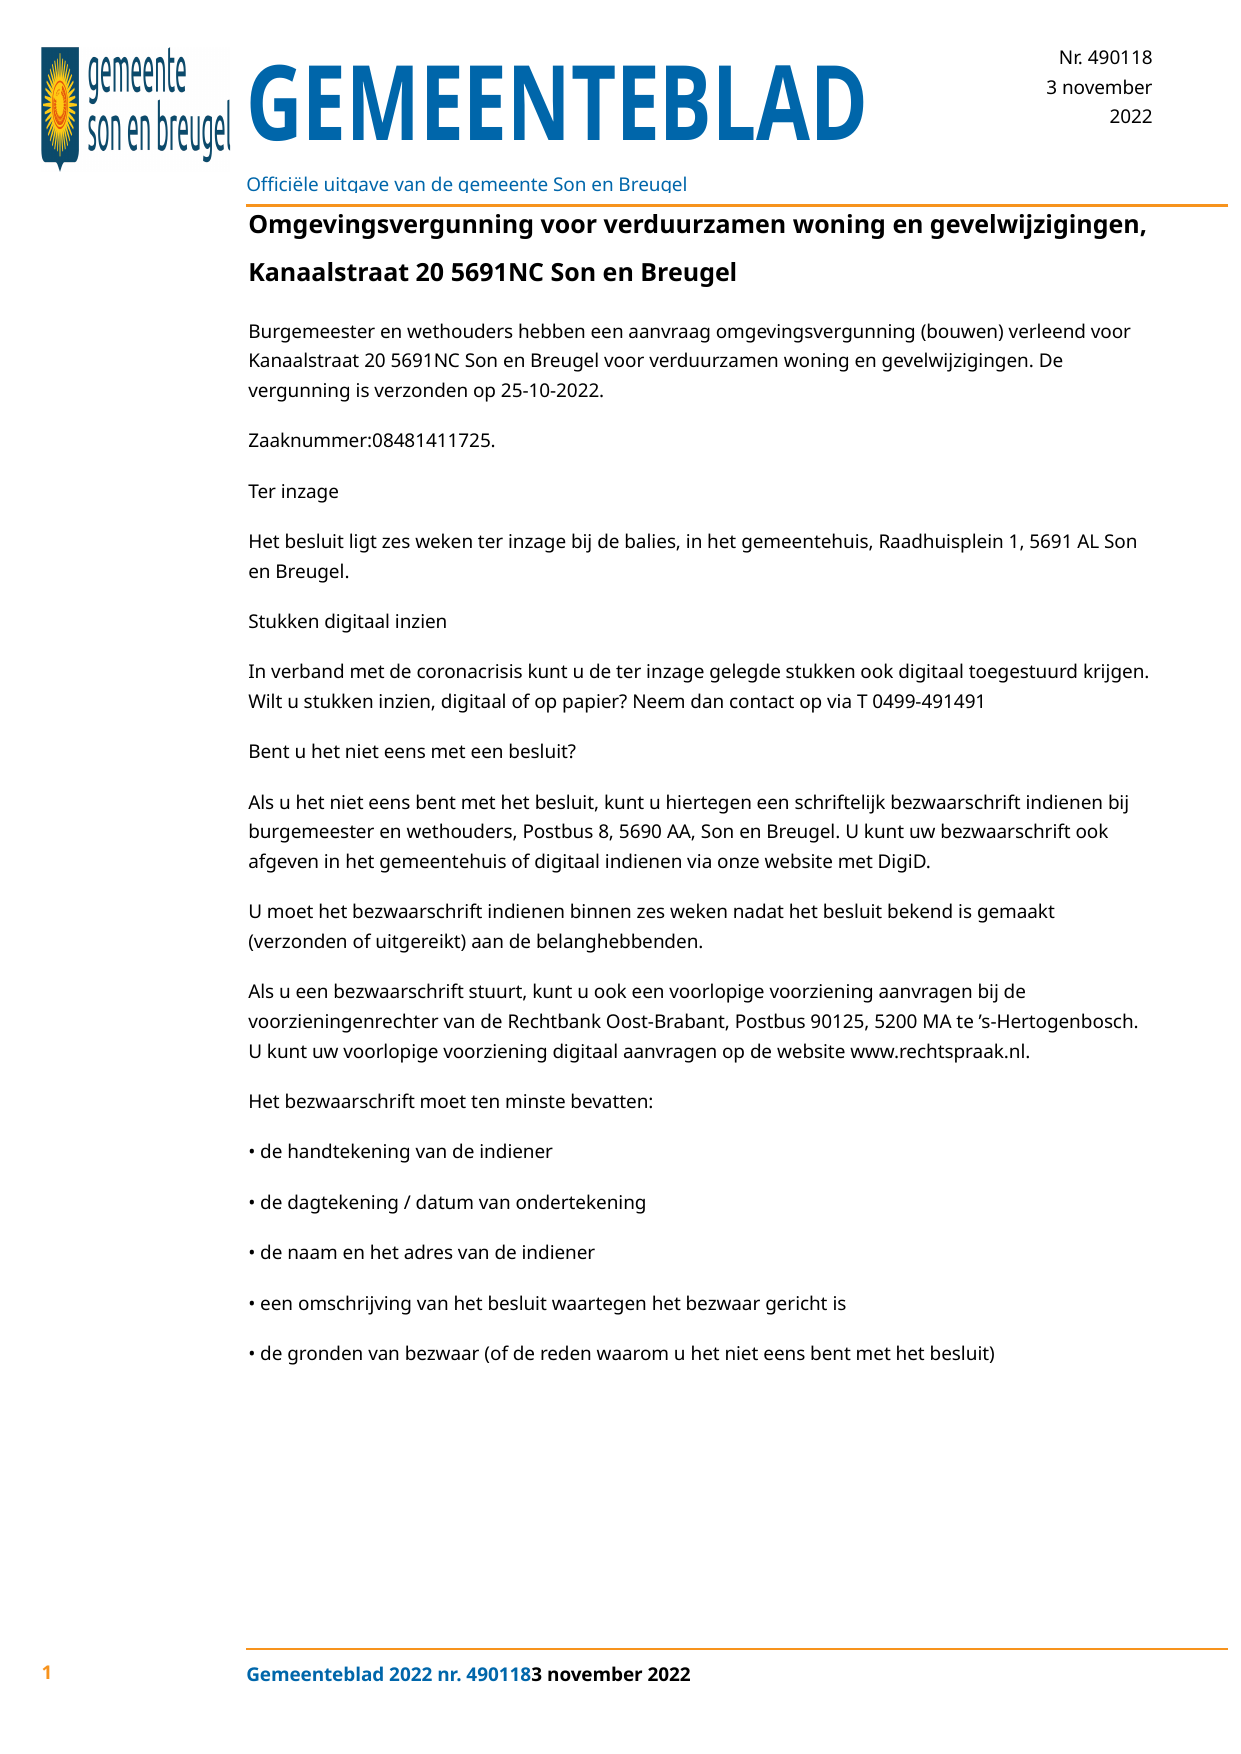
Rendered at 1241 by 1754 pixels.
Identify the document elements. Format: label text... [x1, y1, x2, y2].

text • de gronden van bezwaar (of de reden waarom u het niet eens bent met het besluit) [248, 1340, 1152, 1366]
text • een omschrijving van het besluit waartegen het bezwaar gericht is [248, 1290, 1152, 1316]
text Als u het niet eens bent met het besluit, kunt u hiertegen een schriftelijk bezwaarschrift indienen bij burgemeester en wethouders, Postbus 8, 5690 AA, Son en Breugel. U kunt uw bezwaarschrift ook afgeven in het gemeentehuis of digitaal indienen via onze website met DigiD. [248, 789, 1152, 874]
text Het bezwaarschrift moet ten minste bevatten: [248, 1088, 1152, 1114]
picture [41, 47, 231, 172]
text Burgemeester en wethouders hebben een aanvraag omgevingsvergunning (bouwen) verleend voor Kanaalstraat 20 5691NC Son en Breugel voor verduurzamen woning en gevelwijzigingen. De vergunning is verzonden op 25-10-2022. [248, 318, 1152, 403]
text • de dagtekening / datum van ondertekening [248, 1189, 1152, 1215]
text • de naam en het adres van de indiener [248, 1239, 1152, 1265]
text • de handtekening van de indiener [248, 1139, 1152, 1164]
text U moet het bezwaarschrift indienen binnen zes weken nadat het besluit bekend is gemaakt (verzonden of uitgereikt) aan de belanghebbenden. [248, 899, 1152, 954]
text Ter inzage [248, 478, 1152, 504]
text Stukken digitaal inzien [248, 608, 1152, 634]
text In verband met de coronacrisis kunt u de ter inzage gelegde stukken ook digitaal toegestuurd krijgen. Wilt u stukken inzien, digitaal of op papier? Neem dan contact op via T 0499-491491 [248, 659, 1152, 714]
text Omgevingsvergunning voor verduurzamen woning en gevelwijzigingen, Kanaalstraat 20 5691NC Son en Breugel [248, 207, 1152, 288]
text Als u een bezwaarschrift stuurt, kunt u ook een voorlopige voorziening aanvragen bij de voorzieningenrechter van de Rechtbank Oost-Brabant, Postbus 90125, 5200 MA te ’s-Hertogenbosch. U kunt uw voorlopige voorziening digitaal aanvragen op de website www.rechtspraak.nl. [248, 979, 1152, 1064]
text Zaaknummer:08481411725. [248, 427, 1152, 453]
text Bent u het niet eens met een besluit? [248, 739, 1152, 764]
text Het besluit ligt zes weken ter inzage bij de balies, in het gemeentehuis, Raadhuisplein 1, 5691 AL Son en Breugel. [248, 528, 1152, 584]
